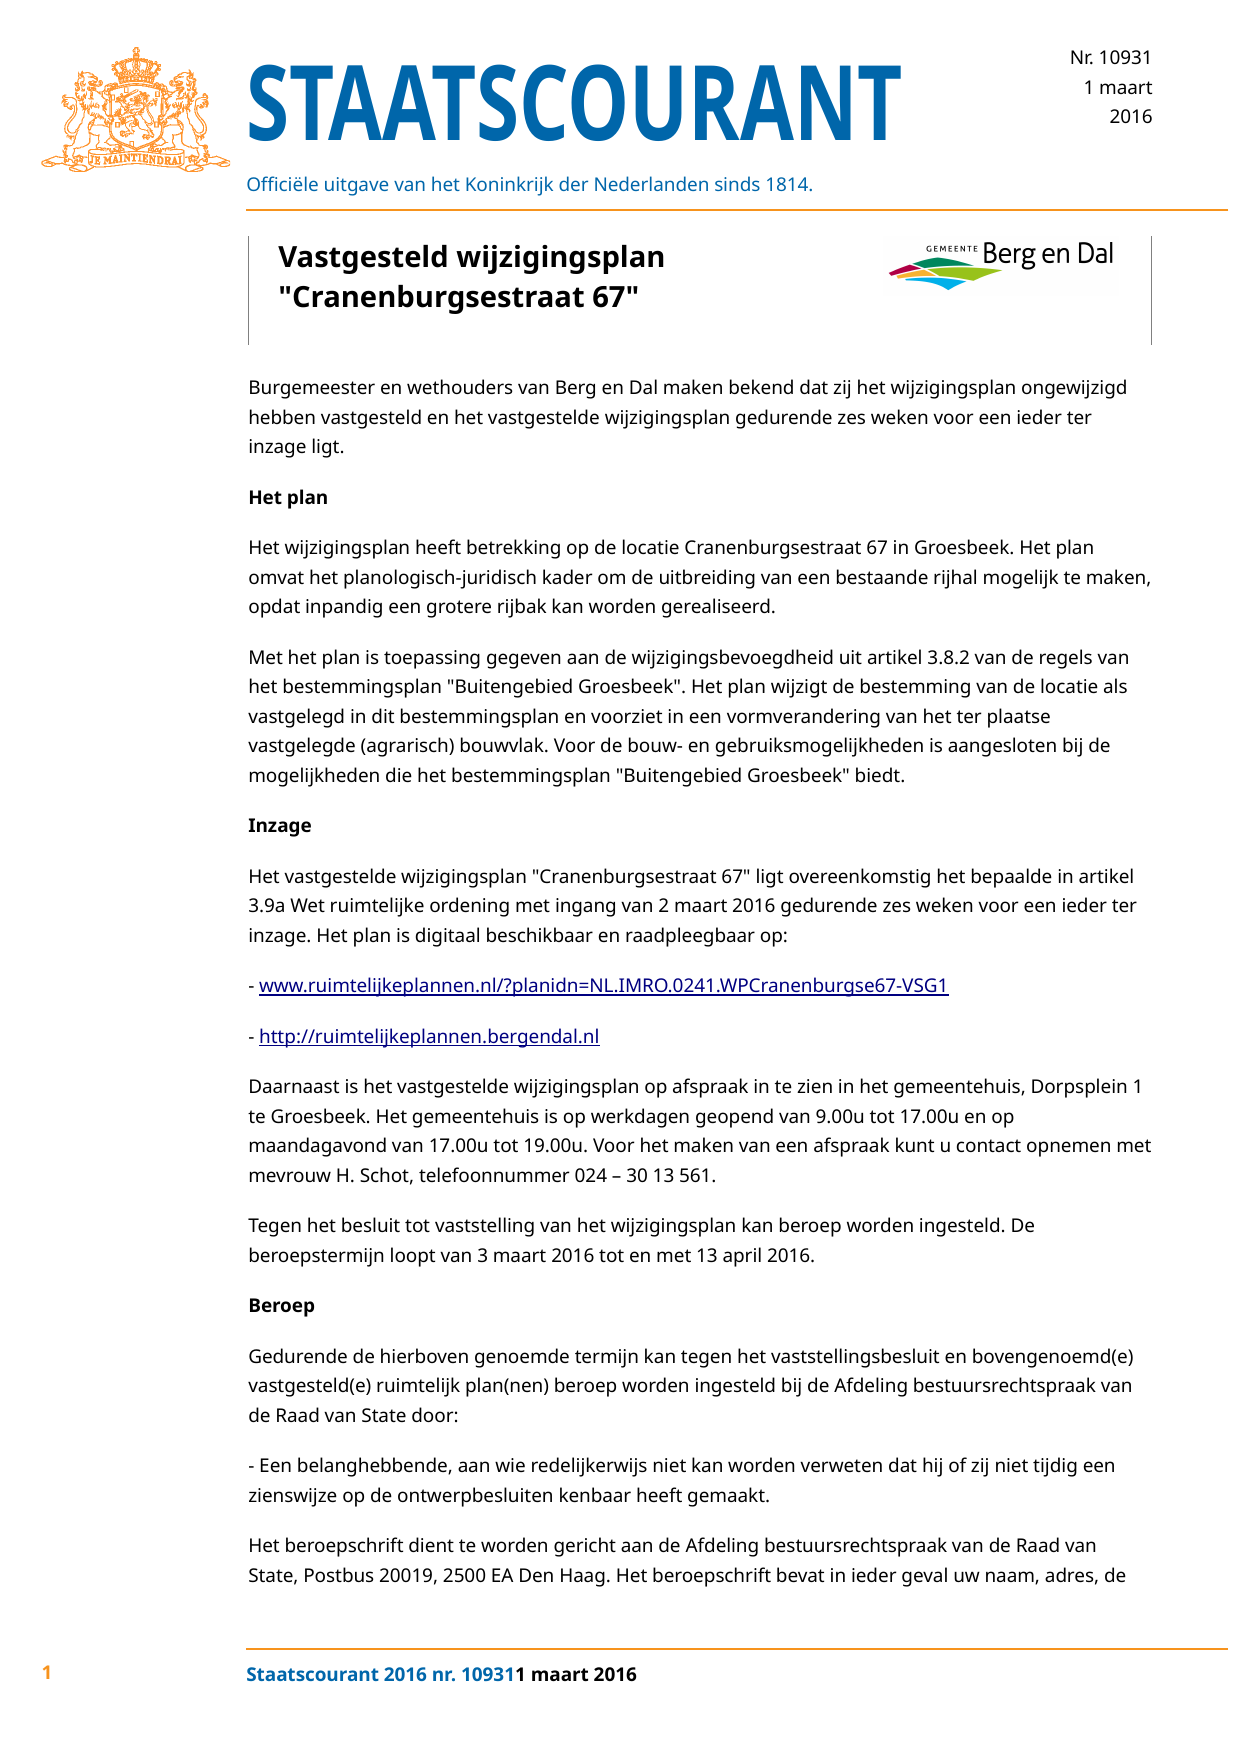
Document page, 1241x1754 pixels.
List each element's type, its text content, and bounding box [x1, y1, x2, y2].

text Het plan [248, 484, 1152, 509]
table_header Vastgesteld wijzigingsplan "Cranenburgsestraat 67" [249, 236, 850, 345]
text Tegen het besluit tot vaststelling van het wijzigingsplan kan beroep worden ingesteld. De beroepstermijn loopt van 3 maart 2016 tot en met 13 april 2016. [248, 1213, 1152, 1268]
text Met het plan is toepassing gegeven aan de wijzigingsbevoegdheid uit artikel 3.8.2 van de regels van het bestemmingsplan "Buitengebied Groesbeek". Het plan wijzigt de bestemming van de locatie als vastgelegd in dit bestemmingsplan en voorziet in een vormverandering van het ter plaatse vastgelegde (agrarisch) bouwvlak. Voor de bouw- en gebruiksmogelijkheden is aangesloten bij de mogelijkheden die het bestemmingsplan "Buitengebied Groesbeek" biedt. [248, 644, 1152, 788]
text Het vastgestelde wijzigingsplan "Cranenburgsestraat 67" ligt overeenkomstig het bepaalde in artikel 3.9a Wet ruimtelijke ordening met ingang van 2 maart 2016 gedurende zes weken voor een ieder ter inzage. Het plan is digitaal beschikbaar en raadpleegbaar op: [248, 863, 1152, 948]
picture [41, 47, 231, 172]
text Het beroepschrift dient te worden gericht aan de Afdeling bestuursrechtspraak van de Raad van State, Postbus 20019, 2500 EA Den Haag. Het beroepschrift bevat in ieder geval uw naam, adres, de [248, 1533, 1152, 1588]
text Inzage [248, 813, 1152, 838]
text Burgemeester en wethouders van Berg en Dal maken bekend dat zij het wijzigingsplan ongewijzigd hebben vastgesteld en het vastgestelde wijzigingsplan gedurende zes weken voor een ieder ter inzage ligt. [248, 374, 1152, 459]
text Daarnaast is het vastgestelde wijzigingsplan op afspraak in te zien in het gemeentehuis, Dorpsplein 1 te Groesbeek. Het gemeentehuis is op werkdagen geopend van 9.00u tot 17.00u en op maandagavond van 17.00u tot 19.00u. Voor het maken van een afspraak kunt u contact opnemen met mevrouw H. Schot, telefoonnummer 024 – 30 13 561. [248, 1073, 1152, 1188]
text Beroep [248, 1293, 1152, 1318]
text - www.ruimtelijkeplannen.nl/?planidn=NL.IMRO.0241.WPCranenburgse67-VSG1 [248, 973, 1152, 998]
picture [882, 236, 1119, 296]
text Het wijzigingsplan heeft betrekking op de locatie Cranenburgsestraat 67 in Groesbeek. Het plan omvat het planologisch-juridisch kader om de uitbreiding van een bestaande rijhal mogelijk te maken, opdat inpandig een grotere rijbak kan worden gerealiseerd. [248, 534, 1152, 619]
table_header [850, 236, 1151, 345]
text Gedurende de hierboven genoemde termijn kan tegen het vaststellingsbesluit en bovengenoemd(e) vastgesteld(e) ruimtelijk plan(nen) beroep worden ingesteld bij de Afdeling bestuursrechtspraak van de Raad van State door: [248, 1343, 1152, 1428]
text - http://ruimtelijkeplannen.bergendal.nl [248, 1023, 1152, 1049]
text - Een belanghebbende, aan wie redelijkerwijs niet kan worden verweten dat hij of zij niet tijdig een zienswijze op de ontwerpbesluiten kenbaar heeft gemaakt. [248, 1453, 1152, 1508]
